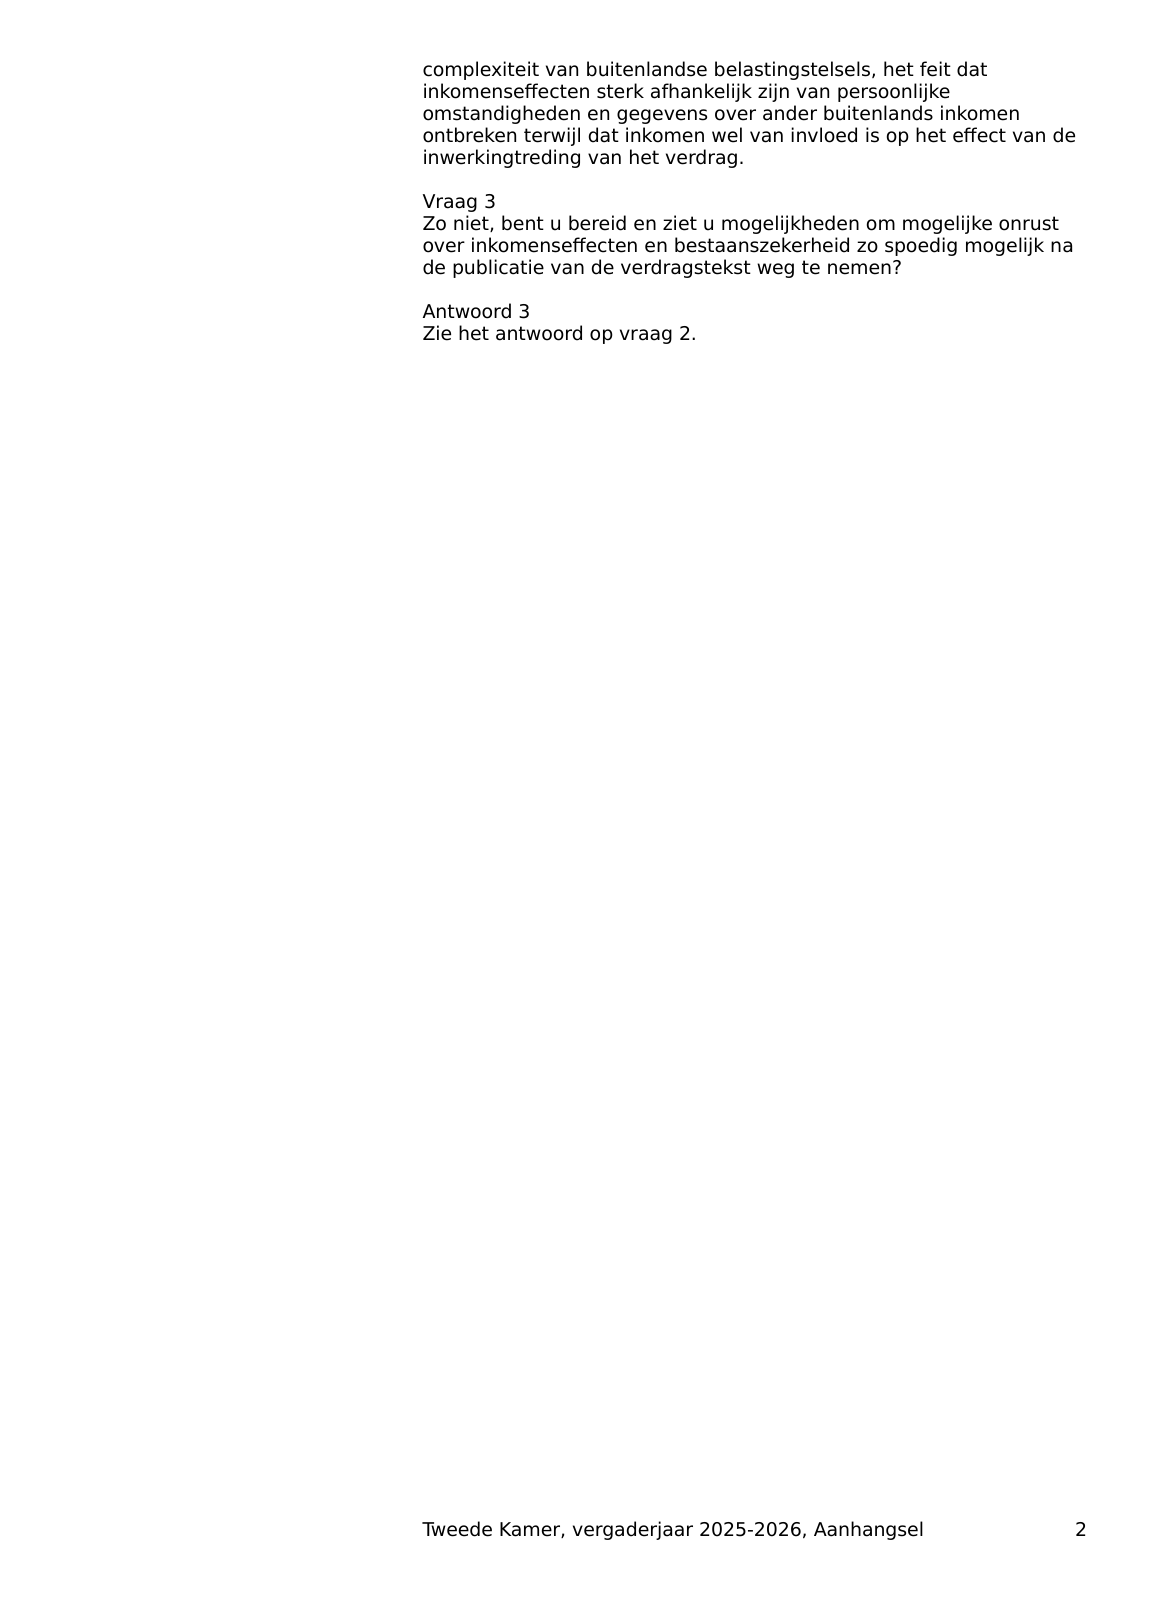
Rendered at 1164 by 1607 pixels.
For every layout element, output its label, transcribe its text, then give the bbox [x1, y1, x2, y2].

text Vraag 3 [422, 191, 1087, 213]
text complexiteit van buitenlandse belastingstelsels, het feit dat inkomenseffecten sterk afhankelijk zijn van persoonlijke omstandigheden en gegevens over ander buitenlands inkomen ontbreken terwijl dat inkomen wel van invloed is op het effect van de inwerkingtreding van het verdrag. [422, 59, 1087, 169]
text Zo niet, bent u bereid en ziet u mogelijkheden om mogelijke onrust over inkomenseffecten en bestaanszekerheid zo spoedig mogelijk na de publicatie van de verdragstekst weg te nemen? [422, 213, 1087, 279]
text Zie het antwoord op vraag 2. [422, 323, 1087, 345]
text Antwoord 3 [422, 301, 1087, 323]
